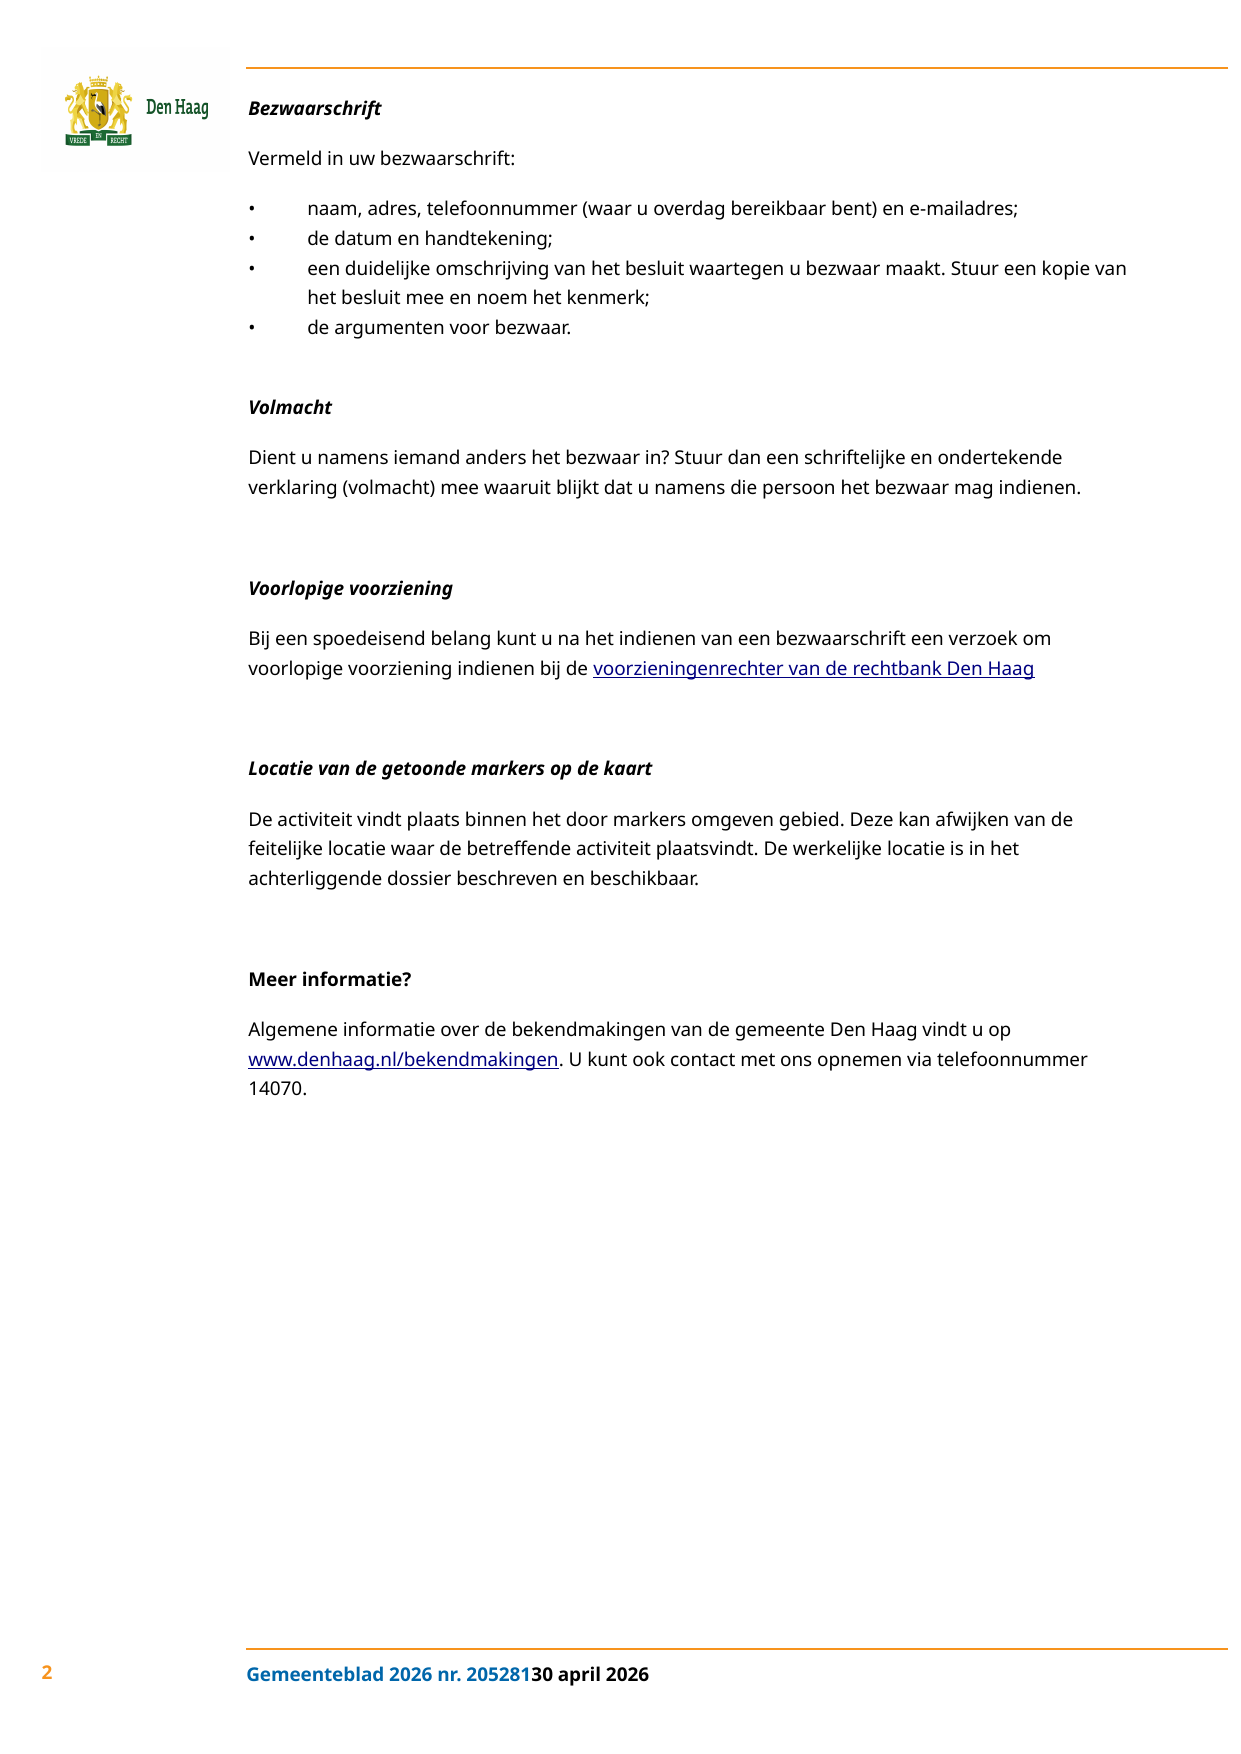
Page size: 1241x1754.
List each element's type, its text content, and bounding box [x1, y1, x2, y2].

text Locatie van de getoonde markers op de kaart [248, 756, 1152, 781]
list naam, adres, telefoonnummer (waar u overdag bereikbaar bent) en e-mailadres; [248, 196, 1152, 221]
text Vermeld in uw bezwaarschrift: [248, 145, 1152, 171]
text Voorlopige voorziening [248, 575, 1152, 601]
text Bezwaarschrift [248, 95, 1152, 121]
text Meer informatie? [248, 966, 1152, 992]
text Volmacht [248, 394, 1152, 420]
list een duidelijke omschrijving van het besluit waartegen u bezwaar maakt. Stuur een kopie van het besluit mee en noem het kenmerk; [248, 255, 1152, 310]
list de argumenten voor bezwaar. [248, 314, 1152, 340]
text De activiteit vindt plaats binnen het door markers omgeven gebied. Deze kan afwijken van de feitelijke locatie waar de betreffende activiteit plaatsvindt. De werkelijke locatie is in het achterliggende dossier beschreven en beschikbaar. [248, 806, 1152, 891]
text Algemene informatie over de bekendmakingen van de gemeente Den Haag vindt u op www.denhaag.nl/bekendmakingen. U kunt ook contact met ons opnemen via telefoonnummer 14070. [248, 1016, 1152, 1101]
text Dient u namens iemand anders het bezwaar in? Stuur dan een schriftelijke en ondertekende verklaring (volmacht) mee waaruit blijkt dat u namens die persoon het bezwaar mag indienen. [248, 444, 1152, 500]
picture [41, 47, 231, 172]
list de datum en handtekening; [248, 225, 1152, 251]
text Bij een spoedeisend belang kunt u na het indienen van een bezwaarschrift een verzoek om voorlopige voorziening indienen bij de voorzieningenrechter van de rechtbank Den Haag [248, 625, 1152, 681]
